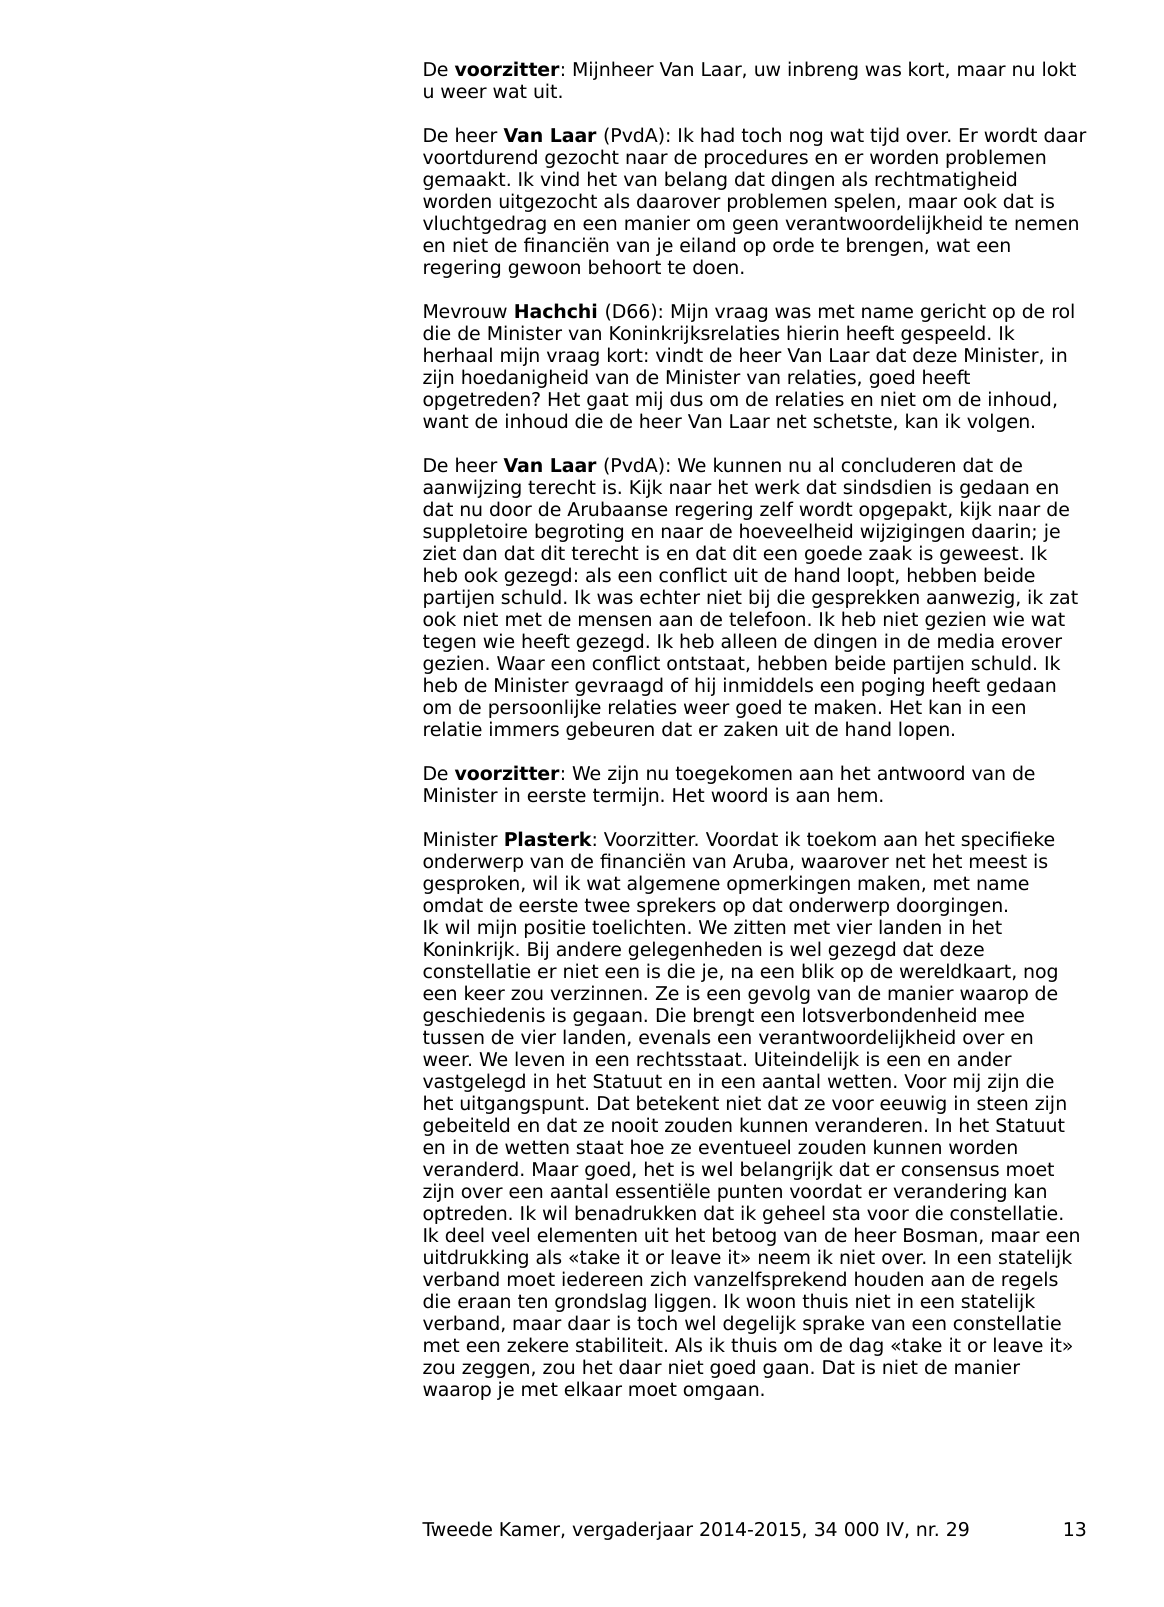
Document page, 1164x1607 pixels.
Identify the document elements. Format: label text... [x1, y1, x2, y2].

text De voorzitter: Mijnheer Van Laar, uw inbreng was kort, maar nu lokt u weer wat uit. [422, 59, 1087, 103]
text Mevrouw Hachchi (D66): Mijn vraag was met name gericht op de rol die de Minister van Koninkrijksrelaties hierin heeft gespeeld. Ik herhaal mijn vraag kort: vindt de heer Van Laar dat deze Minister, in zijn hoedanigheid van de Minister van relaties, goed heeft opgetreden? Het gaat mij dus om de relaties en niet om de inhoud, want de inhoud die de heer Van Laar net schetste, kan ik volgen. [422, 301, 1087, 433]
text Ik deel veel elementen uit het betoog van de heer Bosman, maar een uitdrukking als «take it or leave it» neem ik niet over. In een statelijk verband moet iedereen zich vanzelfsprekend houden aan de regels die eraan ten grondslag liggen. Ik woon thuis niet in een statelijk verband, maar daar is toch wel degelijk sprake van een constellatie met een zekere stabiliteit. Als ik thuis om de dag «take it or leave it» zou zeggen, zou het daar niet goed gaan. Dat is niet de manier waarop je met elkaar moet omgaan. [422, 1225, 1087, 1401]
text De heer Van Laar (PvdA): Ik had toch nog wat tijd over. Er wordt daar voortdurend gezocht naar de procedures en er worden problemen gemaakt. Ik vind het van belang dat dingen als rechtmatigheid worden uitgezocht als daarover problemen spelen, maar ook dat is vluchtgedrag en een manier om geen verantwoordelijkheid te nemen en niet de financiën van je eiland op orde te brengen, wat een regering gewoon behoort te doen. [422, 125, 1087, 279]
text De heer Van Laar (PvdA): We kunnen nu al concluderen dat de aanwijzing terecht is. Kijk naar het werk dat sindsdien is gedaan en dat nu door de Arubaanse regering zelf wordt opgepakt, kijk naar de suppletoire begroting en naar de hoeveelheid wijzigingen daarin; je ziet dan dat dit terecht is en dat dit een goede zaak is geweest. Ik heb ook gezegd: als een conflict uit de hand loopt, hebben beide partijen schuld. Ik was echter niet bij die gesprekken aanwezig, ik zat ook niet met de mensen aan de telefoon. Ik heb niet gezien wie wat tegen wie heeft gezegd. Ik heb alleen de dingen in de media erover gezien. Waar een conflict ontstaat, hebben beide partijen schuld. Ik heb de Minister gevraagd of hij inmiddels een poging heeft gedaan om de persoonlijke relaties weer goed te maken. Het kan in een relatie immers gebeuren dat er zaken uit de hand lopen. [422, 455, 1087, 741]
text De voorzitter: We zijn nu toegekomen aan het antwoord van de Minister in eerste termijn. Het woord is aan hem. [422, 763, 1087, 807]
text Ik wil mijn positie toelichten. We zitten met vier landen in het Koninkrijk. Bij andere gelegenheden is wel gezegd dat deze constellatie er niet een is die je, na een blik op de wereldkaart, nog een keer zou verzinnen. Ze is een gevolg van de manier waarop de geschiedenis is gegaan. Die brengt een lotsverbondenheid mee tussen de vier landen, evenals een verantwoordelijkheid over en weer. We leven in een rechtsstaat. Uiteindelijk is een en ander vastgelegd in het Statuut en in een aantal wetten. Voor mij zijn die het uitgangspunt. Dat betekent niet dat ze voor eeuwig in steen zijn gebeiteld en dat ze nooit zouden kunnen veranderen. In het Statuut en in de wetten staat hoe ze eventueel zouden kunnen worden veranderd. Maar goed, het is wel belangrijk dat er consensus moet zijn over een aantal essentiële punten voordat er verandering kan optreden. Ik wil benadrukken dat ik geheel sta voor die constellatie. [422, 917, 1087, 1225]
text Minister Plasterk: Voorzitter. Voordat ik toekom aan het specifieke onderwerp van de financiën van Aruba, waarover net het meest is gesproken, wil ik wat algemene opmerkingen maken, met name omdat de eerste twee sprekers op dat onderwerp doorgingen. [422, 829, 1087, 917]
